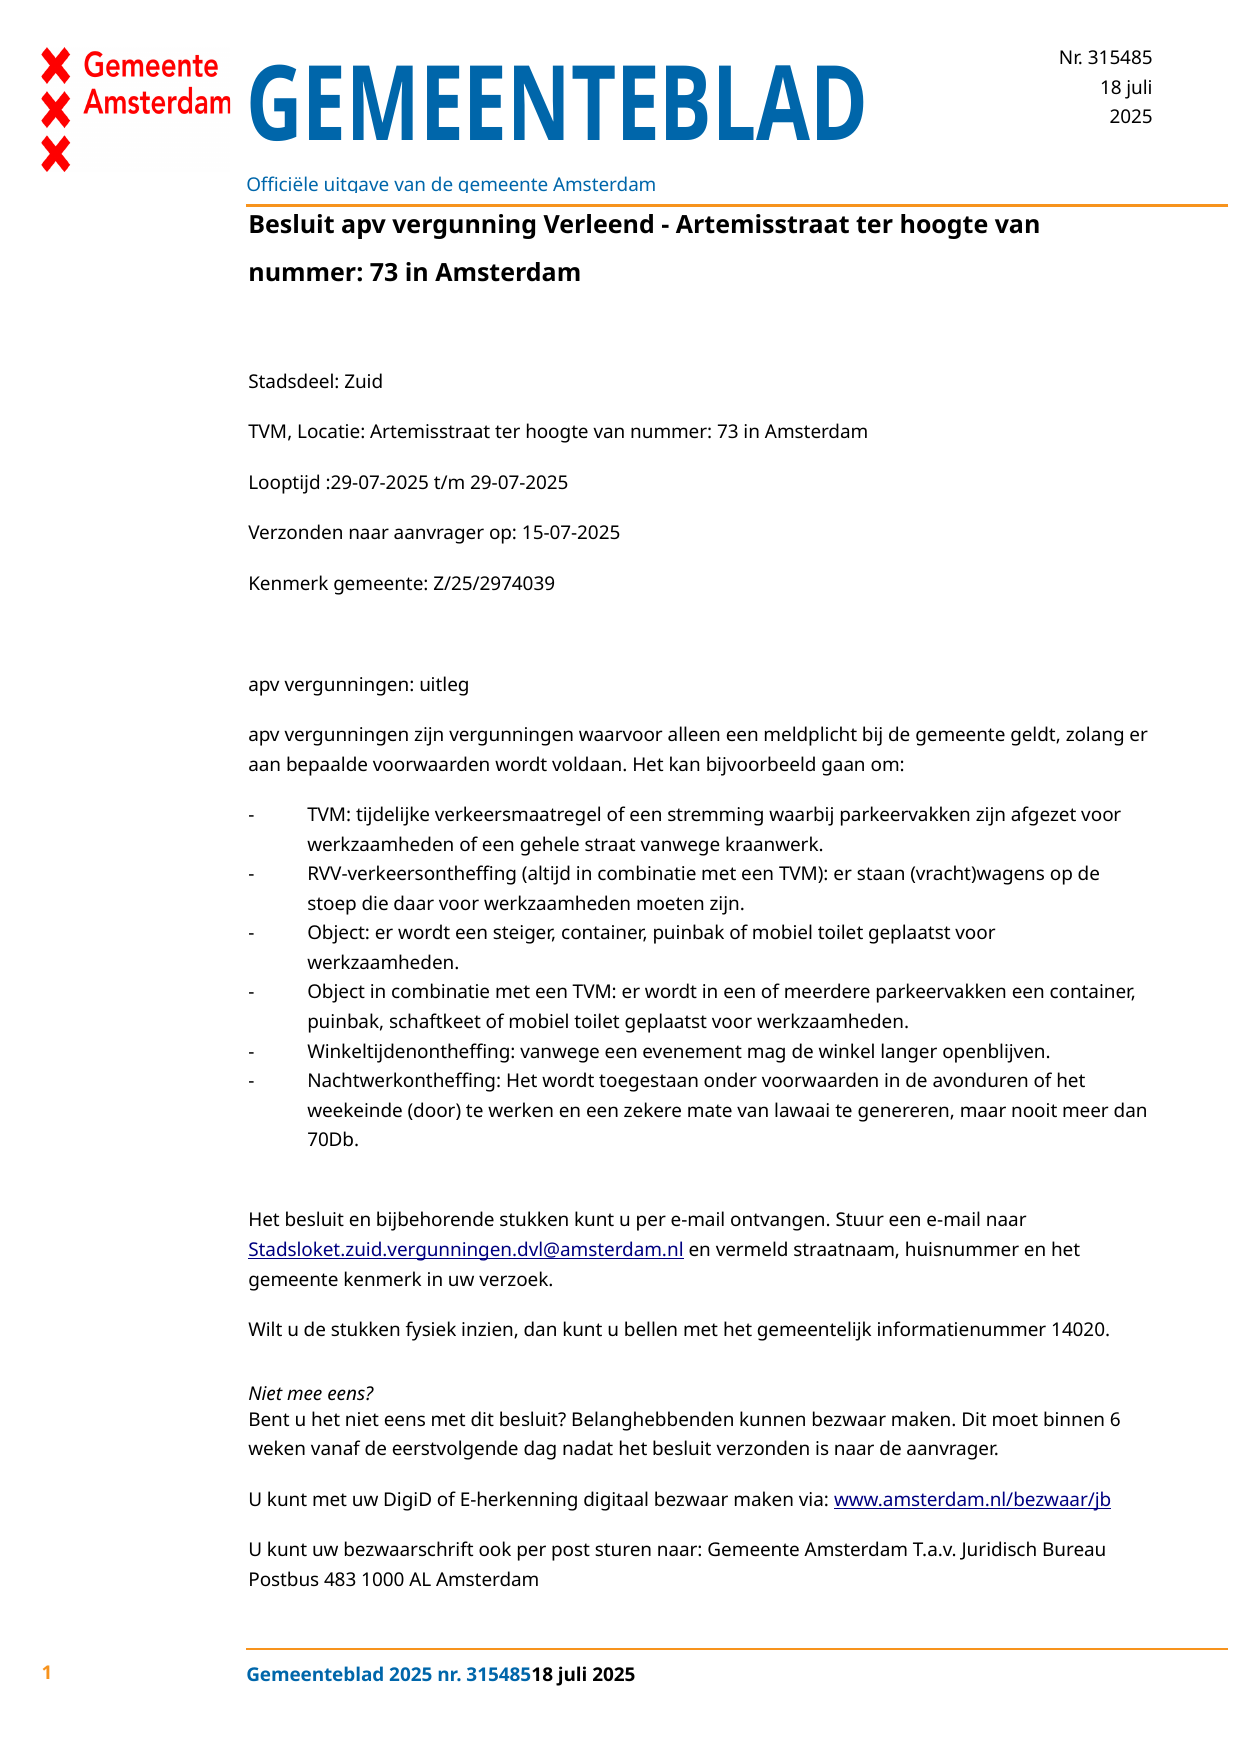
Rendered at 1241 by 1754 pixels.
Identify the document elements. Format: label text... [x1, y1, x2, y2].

text Looptijd :29-07-2025 t/m 29-07-2025 [248, 469, 1152, 495]
text U kunt uw bezwaarschrift ook per post sturen naar: Gemeente Amsterdam T.a.v. Juridisch Bureau Postbus 483 1000 AL Amsterdam [248, 1536, 1152, 1592]
text U kunt met uw DigiD of E-herkenning digitaal bezwaar maken via: www.amsterdam.nl/bezwaar/jb [248, 1486, 1152, 1512]
text Niet mee eens? [248, 1380, 1152, 1406]
list Nachtwerkontheffing: Het wordt toegestaan onder voorwaarden in de avonduren of het weekeinde (door) te werken en een zekere mate van lawaai te genereren, maar nooit meer dan 70Db. [248, 1067, 1152, 1152]
list Winkeltijdenontheffing: vanwege een evenement mag de winkel langer openblijven. [248, 1038, 1152, 1064]
list RVV-verkeersontheffing (altijd in combinatie met een TVM): er staan (vracht)wagens op de stoep die daar voor werkzaamheden moeten zijn. [248, 860, 1152, 916]
text Bent u het niet eens met dit besluit? Belanghebbenden kunnen bezwaar maken. Dit moet binnen 6 weken vanaf de eerstvolgende dag nadat het besluit verzonden is naar de aanvrager. [248, 1406, 1152, 1461]
list TVM: tijdelijke verkeersmaatregel of een stremming waarbij parkeervakken zijn afgezet voor werkzaamheden of een gehele straat vanwege kraanwerk. [248, 801, 1152, 857]
text apv vergunningen zijn vergunningen waarvoor alleen een meldplicht bij de gemeente geldt, zolang er aan bepaalde voorwaarden wordt voldaan. Het kan bijvoorbeeld gaan om: [248, 721, 1152, 777]
text Besluit apv vergunning Verleend - Artemisstraat ter hoogte van nummer: 73 in Amsterdam [248, 207, 1152, 288]
text TVM, Locatie: Artemisstraat ter hoogte van nummer: 73 in Amsterdam [248, 419, 1152, 444]
text Wilt u de stukken fysiek inzien, dan kunt u bellen met het gemeentelijk informatienummer 14020. [248, 1316, 1152, 1342]
list Object: er wordt een steiger, container, puinbak of mobiel toilet geplaatst voor werkzaamheden. [248, 919, 1152, 975]
text Kenmerk gemeente: Z/25/2974039 [248, 570, 1152, 596]
text Stadsdeel: Zuid [248, 368, 1152, 394]
text Het besluit en bijbehorende stukken kunt u per e-mail ontvangen. Stuur een e-mail naar Stadsloket.zuid.vergunningen.dvl@amsterdam.nl en vermeld straatnaam, huisnummer en het gemeente kenmerk in uw verzoek. [248, 1207, 1152, 1292]
picture [41, 47, 231, 172]
text apv vergunningen: uitleg [248, 671, 1152, 697]
text Verzonden naar aanvrager op: 15-07-2025 [248, 519, 1152, 545]
list Object in combinatie met een TVM: er wordt in een of meerdere parkeervakken een container, puinbak, schaftkeet of mobiel toilet geplaatst voor werkzaamheden. [248, 979, 1152, 1034]
